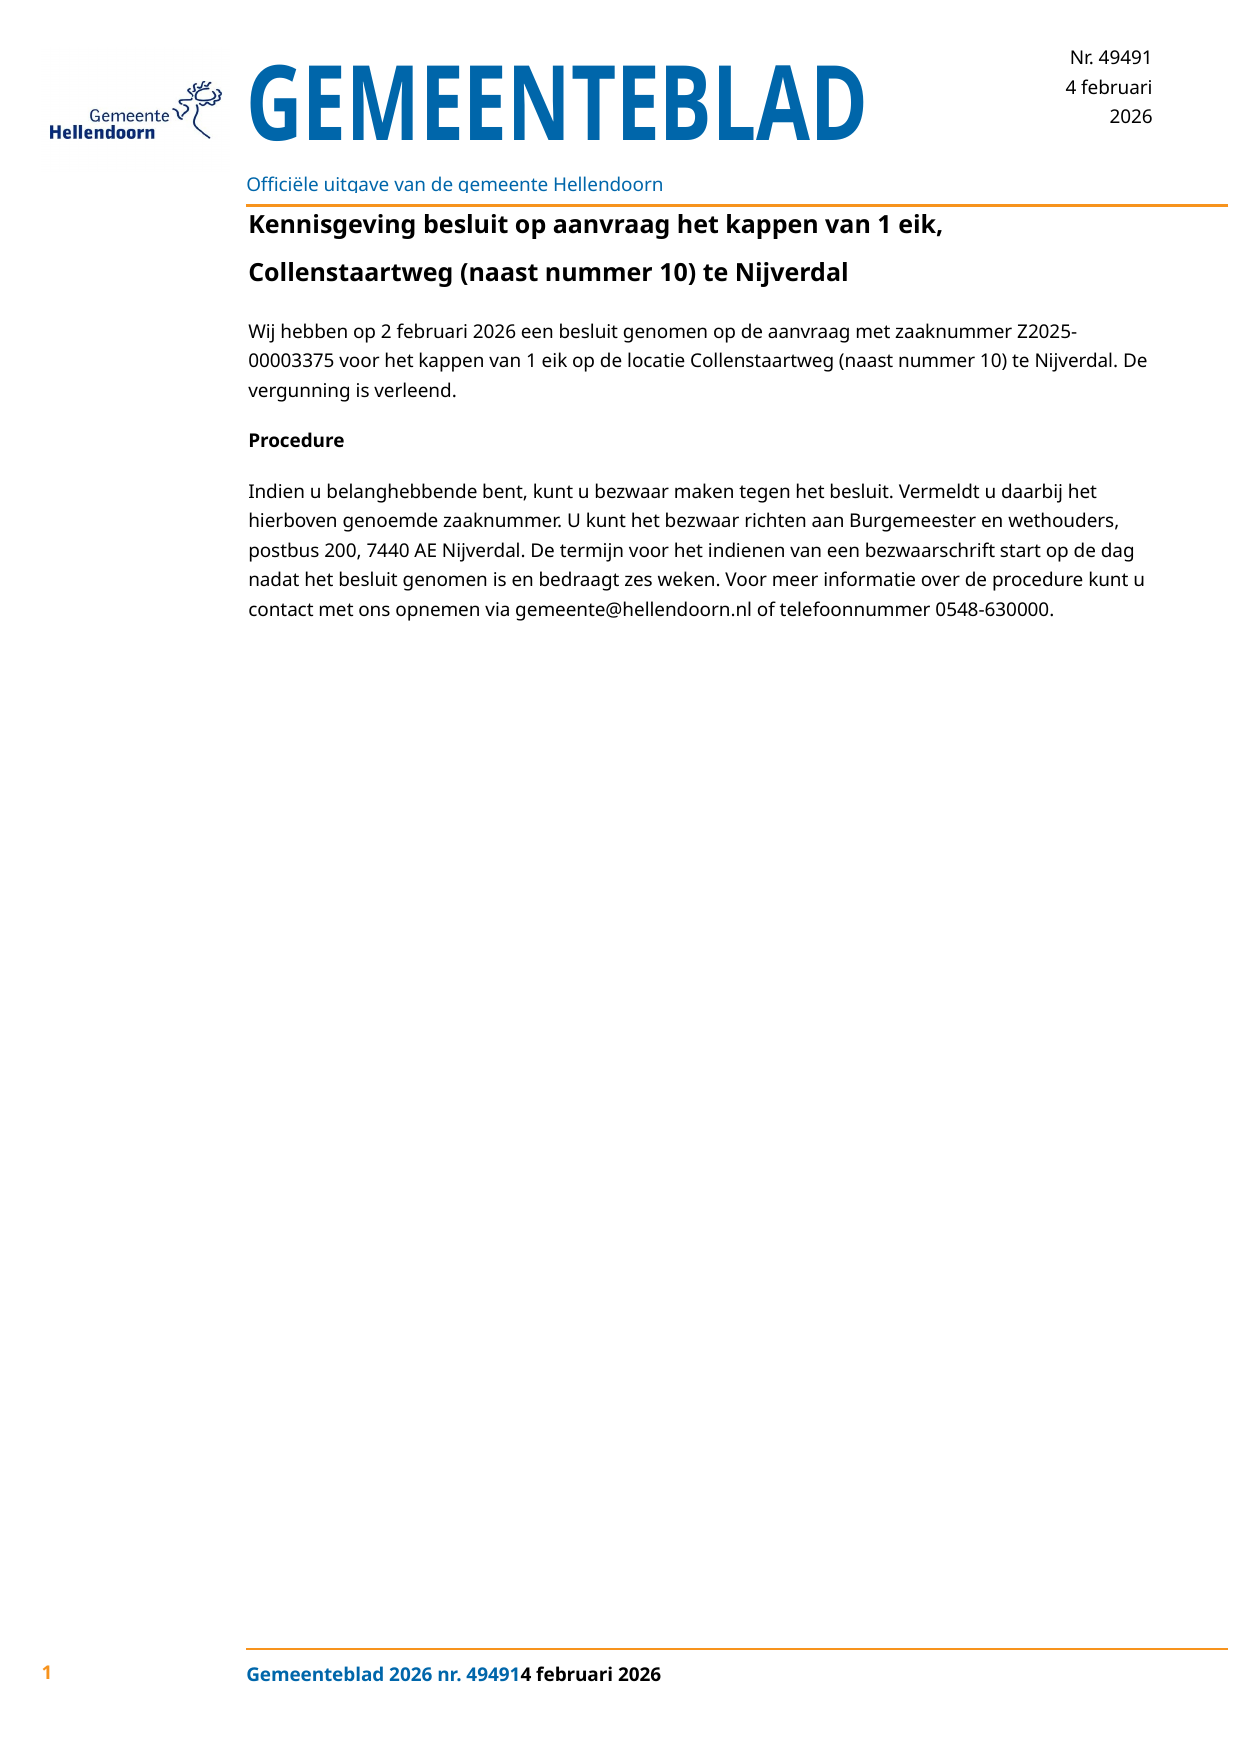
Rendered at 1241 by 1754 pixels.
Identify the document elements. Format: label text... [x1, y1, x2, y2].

text Wij hebben op 2 februari 2026 een besluit genomen op de aanvraag met zaaknummer Z2025-00003375 voor het kappen van 1 eik op de locatie Collenstaartweg (naast nummer 10) te Nijverdal. De vergunning is verleend. [248, 318, 1152, 403]
text Indien u belanghebbende bent, kunt u bezwaar maken tegen het besluit. Vermeldt u daarbij het hierboven genoemde zaaknummer. U kunt het bezwaar richten aan Burgemeester en wethouders, postbus 200, 7440 AE Nijverdal. De termijn voor het indienen van een bezwaarschrift start op de dag nadat het besluit genomen is en bedraagt zes weken. Voor meer informatie over de procedure kunt u contact met ons opnemen via gemeente@hellendoorn.nl of telefoonnummer 0548-630000. [248, 478, 1152, 622]
text Kennisgeving besluit op aanvraag het kappen van 1 eik, Collenstaartweg (naast nummer 10) te Nijverdal [248, 207, 1152, 288]
text Procedure [248, 427, 1152, 453]
picture [41, 47, 231, 172]
